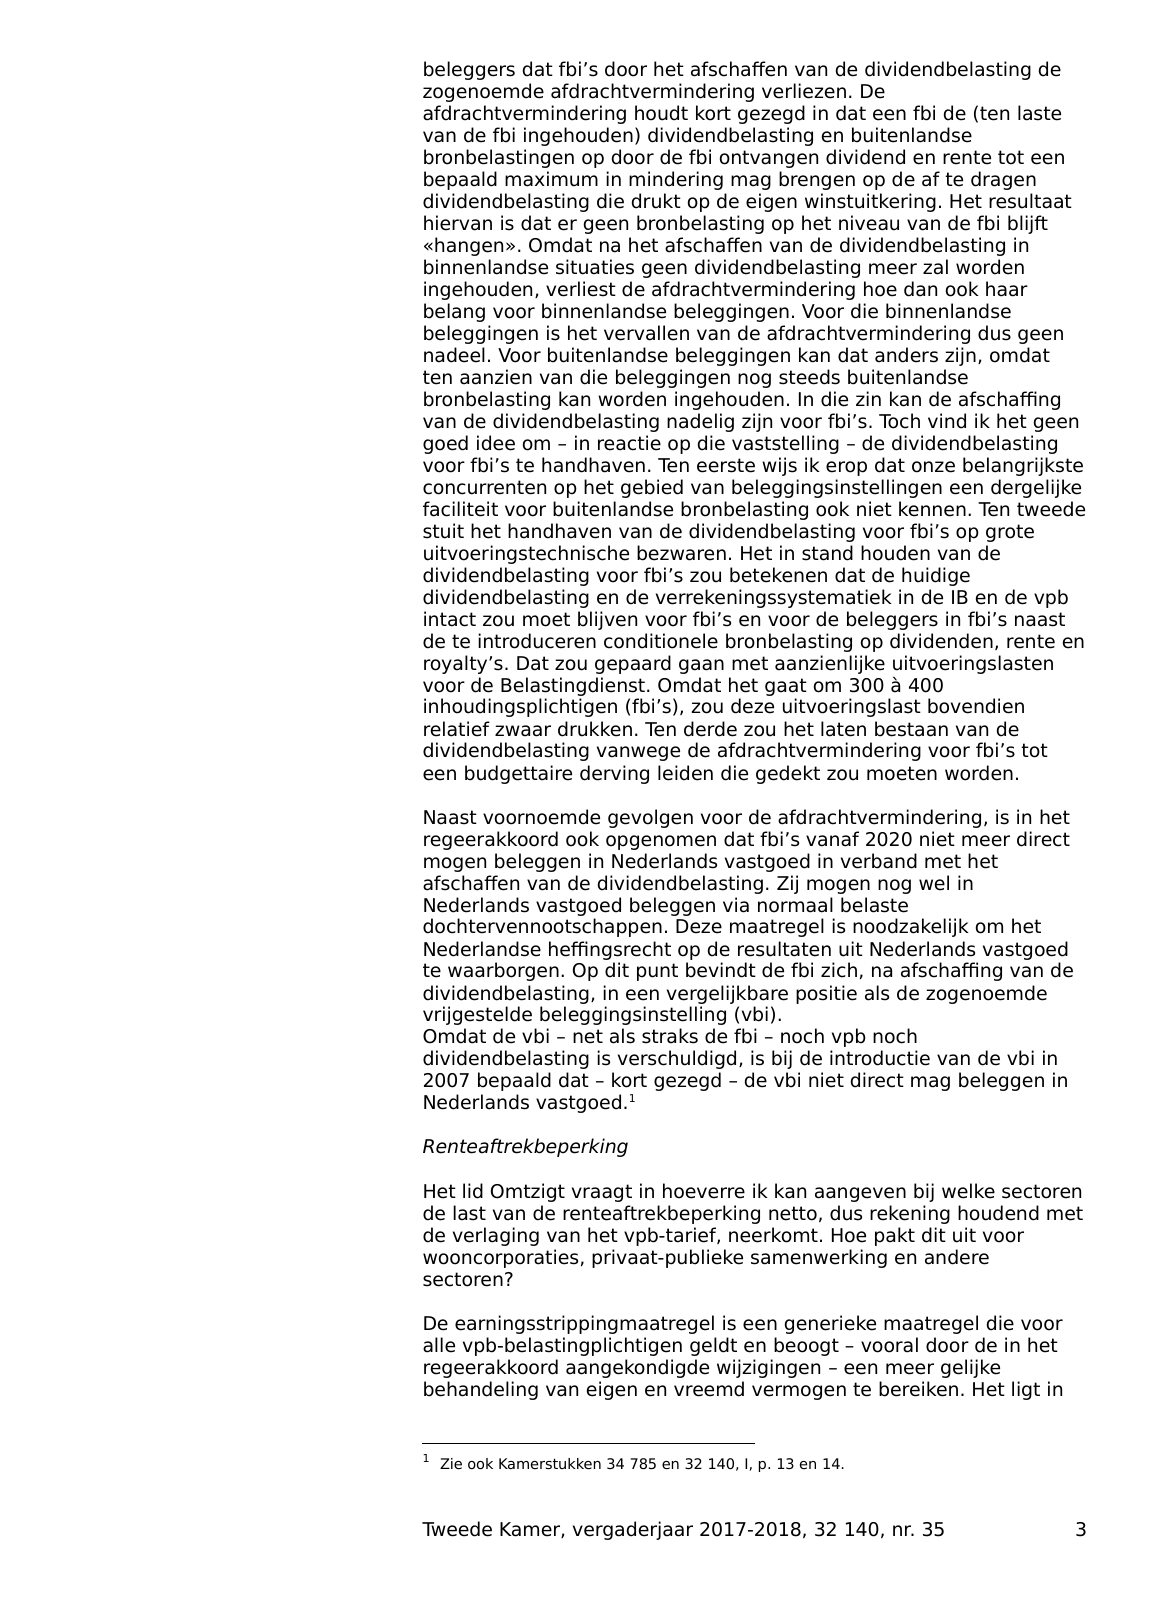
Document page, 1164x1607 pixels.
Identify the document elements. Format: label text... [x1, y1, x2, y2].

subtitle Renteaftrekbeperking [422, 1136, 1087, 1158]
text Het lid Omtzigt vraagt in hoeverre ik kan aangeven bij welke sectoren de last van de renteaftrekbeperking netto, dus rekening houdend met de verlaging van het vpb-tarief, neerkomt. Hoe pakt dit uit voor wooncorporaties, privaat-publieke samenwerking en andere sectoren? [422, 1181, 1087, 1291]
text Naast voornoemde gevolgen voor de afdrachtvermindering, is in het regeerakkoord ook opgenomen dat fbi’s vanaf 2020 niet meer direct mogen beleggen in Nederlands vastgoed in verband met het afschaffen van de dividendbelasting. Zij mogen nog wel in Nederlands vastgoed beleggen via normaal belaste dochtervennootschappen. Deze maatregel is noodzakelijk om het Nederlandse heffingsrecht op de resultaten uit Nederlands vastgoed te waarborgen. Op dit punt bevindt de fbi zich, na afschaffing van de dividendbelasting, in een vergelijkbare positie als de zogenoemde vrijgestelde beleggingsinstelling (vbi). [422, 807, 1087, 1026]
text Omdat de vbi – net als straks de fbi – noch vpb noch dividendbelasting is verschuldigd, is bij de introductie van de vbi in 2007 bepaald dat – kort gezegd – de vbi niet direct mag beleggen in Nederlands vastgoed. [422, 1026, 1087, 1114]
text De earningsstrippingmaatregel is een generieke maatregel die voor alle vpb-belastingplichtigen geldt en beoogt – vooral door de in het regeerakkoord aangekondigde wijzigingen – een meer gelijke behandeling van eigen en vreemd vermogen te bereiken. Het ligt in [422, 1313, 1087, 1401]
text beleggers dat fbi’s door het afschaffen van de dividendbelasting de zogenoemde afdrachtvermindering verliezen. De afdrachtvermindering houdt kort gezegd in dat een fbi de (ten laste van de fbi ingehouden) dividendbelasting en buitenlandse bronbelastingen op door de fbi ontvangen dividend en rente tot een bepaald maximum in mindering mag brengen op de af te dragen dividendbelasting die drukt op de eigen winstuitkering. Het resultaat hiervan is dat er geen bronbelasting op het niveau van de fbi blijft «hangen». Omdat na het afschaffen van de dividendbelasting in binnenlandse situaties geen dividendbelasting meer zal worden ingehouden, verliest de afdrachtvermindering hoe dan ook haar belang voor binnenlandse beleggingen. Voor die binnenlandse beleggingen is het vervallen van de afdrachtvermindering dus geen nadeel. Voor buitenlandse beleggingen kan dat anders zijn, omdat ten aanzien van die beleggingen nog steeds buitenlandse bronbelasting kan worden ingehouden. In die zin kan de afschaffing van de dividendbelasting nadelig zijn voor fbi’s. Toch vind ik het geen goed idee om – in reactie op die vaststelling – de dividendbelasting voor fbi’s te handhaven. Ten eerste wijs ik erop dat onze belangrijkste concurrenten op het gebied van beleggingsinstellingen een dergelijke faciliteit voor buitenlandse bronbelasting ook niet kennen. Ten tweede stuit het handhaven van de dividendbelasting voor fbi’s op grote uitvoeringstechnische bezwaren. Het in stand houden van de dividendbelasting voor fbi’s zou betekenen dat de huidige dividendbelasting en de verrekeningssystematiek in de IB en de vpb intact zou moet blijven voor fbi’s en voor de beleggers in fbi’s naast de te introduceren conditionele bronbelasting op dividenden, rente en royalty’s. Dat zou gepaard gaan met aanzienlijke uitvoeringslasten voor de Belastingdienst. Omdat het gaat om 300 à 400 inhoudingsplichtigen (fbi’s), zou deze uitvoeringslast bovendien relatief zwaar drukken. Ten derde zou het laten bestaan van de dividendbelasting vanwege de afdrachtvermindering voor fbi’s tot een budgettaire derving leiden die gedekt zou moeten worden. [422, 59, 1087, 784]
text Zie ook Kamerstukken 34 785 en 32 140, I, p. 13 en 14. [422, 1452, 1087, 1474]
